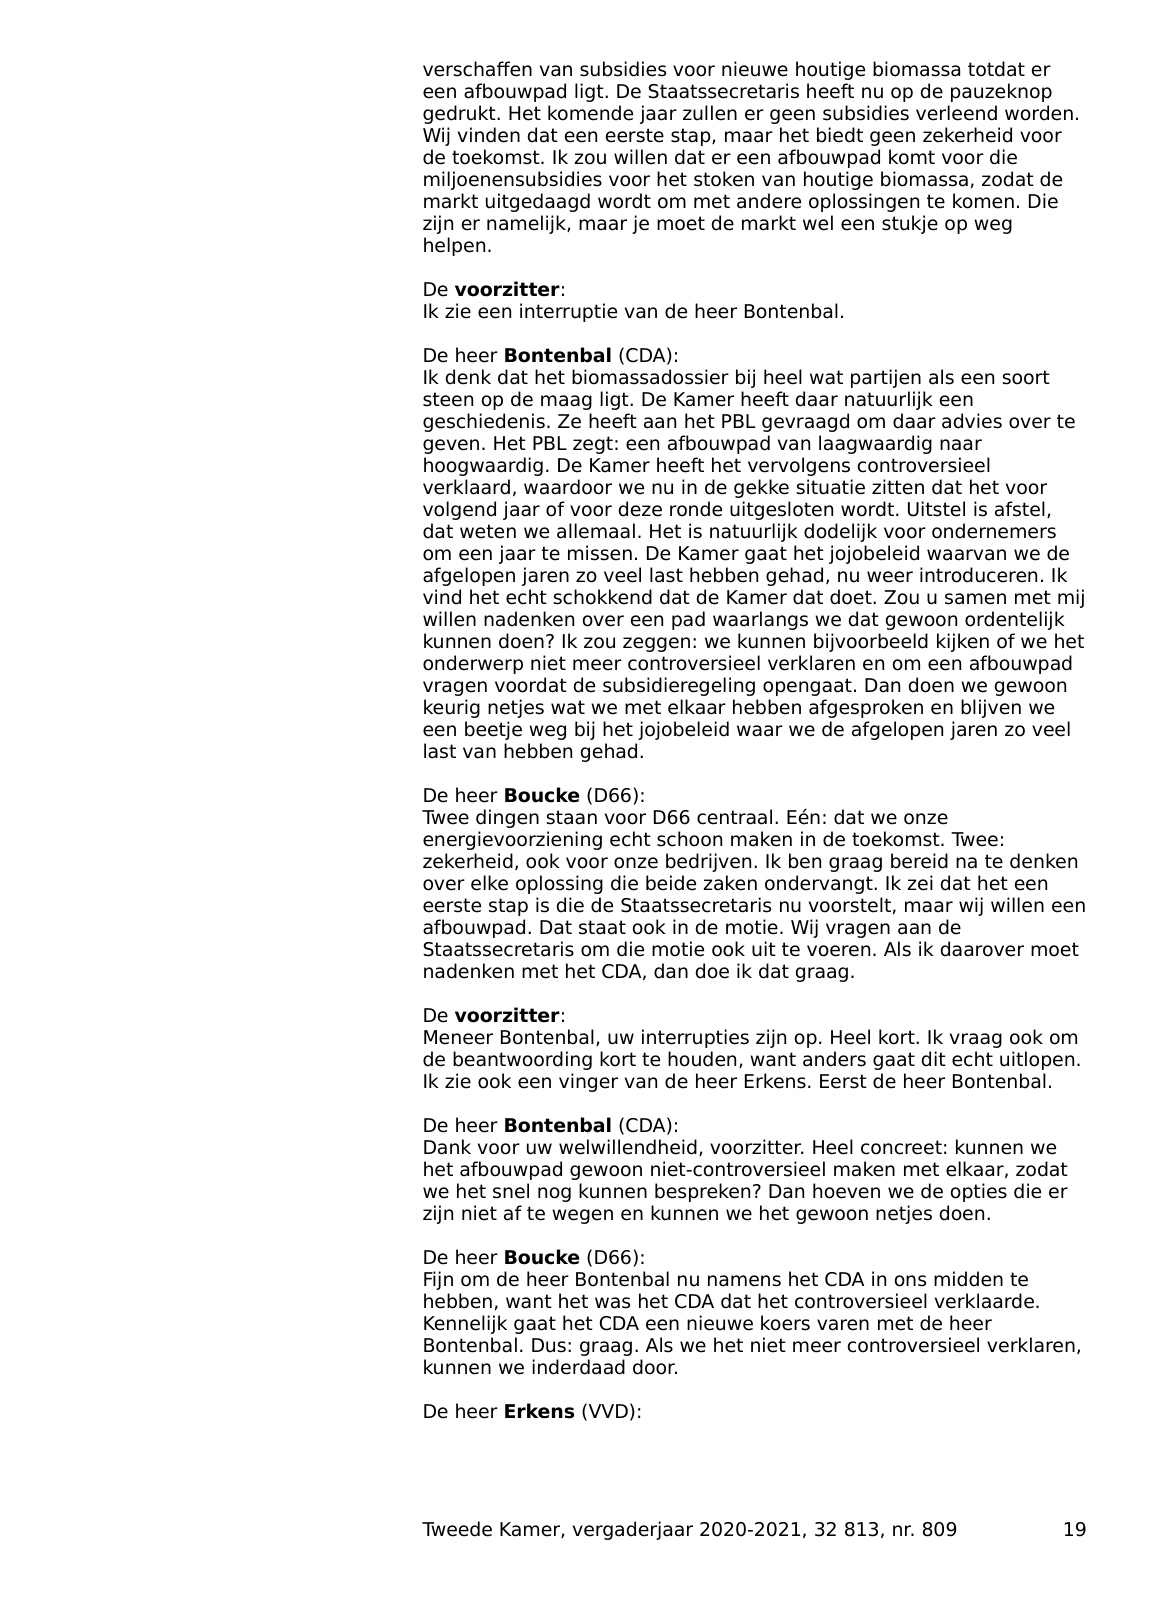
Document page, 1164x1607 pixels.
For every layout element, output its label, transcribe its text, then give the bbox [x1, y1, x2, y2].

text Ik zie een interruptie van de heer Bontenbal. [422, 301, 1087, 323]
text De heer Bontenbal (CDA): [422, 345, 1087, 367]
text De voorzitter: [422, 1005, 1087, 1027]
text De heer Erkens (VVD): [422, 1401, 1087, 1423]
text Twee dingen staan voor D66 centraal. Eén: dat we onze energievoorziening echt schoon maken in de toekomst. Twee: zekerheid, ook voor onze bedrijven. Ik ben graag bereid na te denken over elke oplossing die beide zaken ondervangt. Ik zei dat het een eerste stap is die de Staatssecretaris nu voorstelt, maar wij willen een afbouwpad. Dat staat ook in de motie. Wij vragen aan de Staatssecretaris om die motie ook uit te voeren. Als ik daarover moet nadenken met het CDA, dan doe ik dat graag. [422, 807, 1087, 983]
text De heer Boucke (D66): [422, 1247, 1087, 1269]
text De heer Bontenbal (CDA): [422, 1115, 1087, 1137]
text De voorzitter: [422, 279, 1087, 301]
text verschaffen van subsidies voor nieuwe houtige biomassa totdat er een afbouwpad ligt. De Staatssecretaris heeft nu op de pauzeknop gedrukt. Het komende jaar zullen er geen subsidies verleend worden. Wij vinden dat een eerste stap, maar het biedt geen zekerheid voor de toekomst. Ik zou willen dat er een afbouwpad komt voor die miljoenensubsidies voor het stoken van houtige biomassa, zodat de markt uitgedaagd wordt om met andere oplossingen te komen. Die zijn er namelijk, maar je moet de markt wel een stukje op weg helpen. [422, 59, 1087, 257]
text Meneer Bontenbal, uw interrupties zijn op. Heel kort. Ik vraag ook om de beantwoording kort te houden, want anders gaat dit echt uitlopen. Ik zie ook een vinger van de heer Erkens. Eerst de heer Bontenbal. [422, 1027, 1087, 1093]
text Dank voor uw welwillendheid, voorzitter. Heel concreet: kunnen we het afbouwpad gewoon niet-controversieel maken met elkaar, zodat we het snel nog kunnen bespreken? Dan hoeven we de opties die er zijn niet af te wegen en kunnen we het gewoon netjes doen. [422, 1137, 1087, 1225]
text Ik denk dat het biomassadossier bij heel wat partijen als een soort steen op de maag ligt. De Kamer heeft daar natuurlijk een geschiedenis. Ze heeft aan het PBL gevraagd om daar advies over te geven. Het PBL zegt: een afbouwpad van laagwaardig naar hoogwaardig. De Kamer heeft het vervolgens controversieel verklaard, waardoor we nu in de gekke situatie zitten dat het voor volgend jaar of voor deze ronde uitgesloten wordt. Uitstel is afstel, dat weten we allemaal. Het is natuurlijk dodelijk voor ondernemers om een jaar te missen. De Kamer gaat het jojobeleid waarvan we de afgelopen jaren zo veel last hebben gehad, nu weer introduceren. Ik vind het echt schokkend dat de Kamer dat doet. Zou u samen met mij willen nadenken over een pad waarlangs we dat gewoon ordentelijk kunnen doen? Ik zou zeggen: we kunnen bijvoorbeeld kijken of we het onderwerp niet meer controversieel verklaren en om een afbouwpad vragen voordat de subsidieregeling opengaat. Dan doen we gewoon keurig netjes wat we met elkaar hebben afgesproken en blijven we een beetje weg bij het jojobeleid waar we de afgelopen jaren zo veel last van hebben gehad. [422, 367, 1087, 763]
text De heer Boucke (D66): [422, 785, 1087, 807]
text Fijn om de heer Bontenbal nu namens het CDA in ons midden te hebben, want het was het CDA dat het controversieel verklaarde. Kennelijk gaat het CDA een nieuwe koers varen met de heer Bontenbal. Dus: graag. Als we het niet meer controversieel verklaren, kunnen we inderdaad door. [422, 1269, 1087, 1379]
